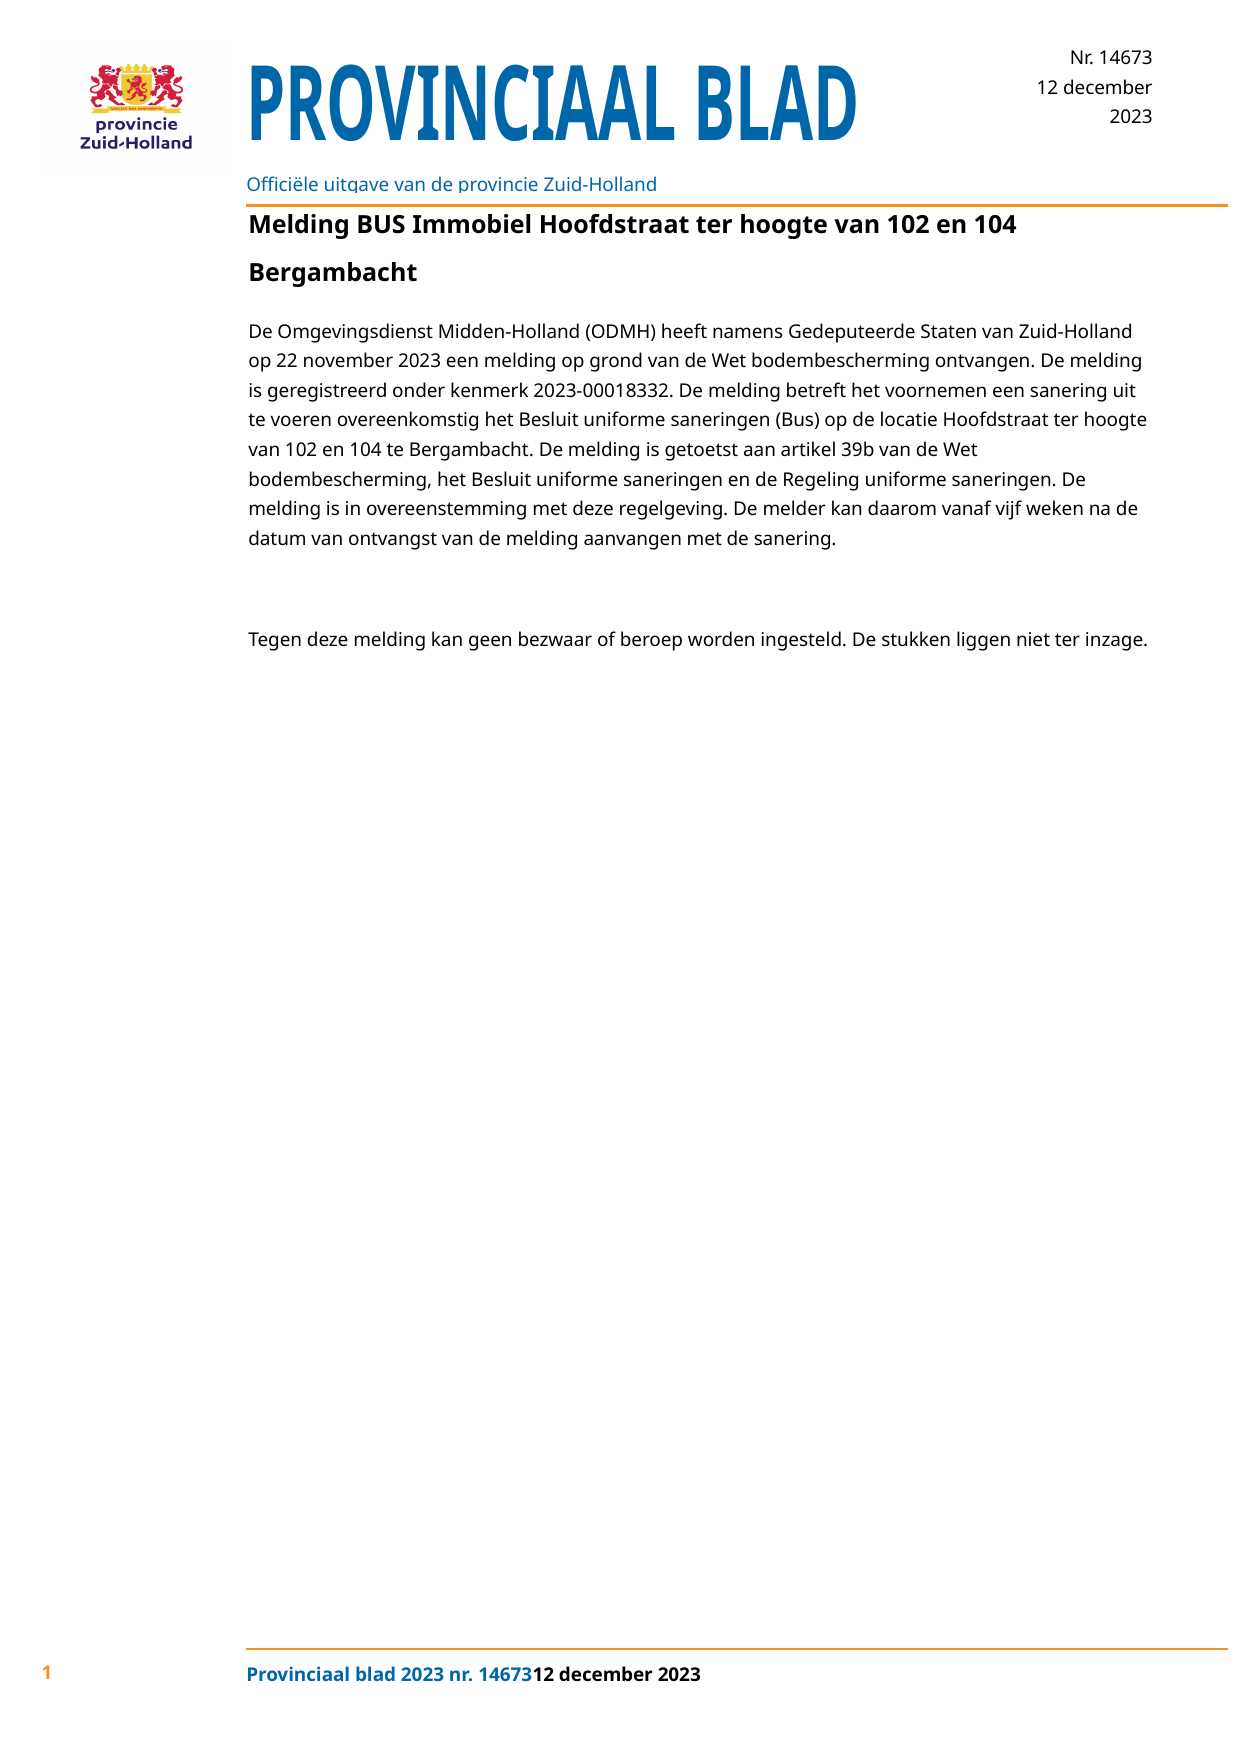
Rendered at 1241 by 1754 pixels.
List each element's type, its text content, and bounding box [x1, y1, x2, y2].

picture [41, 47, 231, 172]
text Melding BUS Immobiel Hoofdstraat ter hoogte van 102 en 104 Bergambacht [248, 207, 1152, 288]
text Tegen deze melding kan geen bezwaar of beroep worden ingesteld. De stukken liggen niet ter inzage. [248, 626, 1152, 652]
text De Omgevingsdienst Midden-Holland (ODMH) heeft namens Gedeputeerde Staten van Zuid-Holland op 22 november 2023 een melding op grond van de Wet bodembescherming ontvangen. De melding is geregistreerd onder kenmerk 2023-00018332. De melding betreft het voornemen een sanering uit te voeren overeenkomstig het Besluit uniforme saneringen (Bus) op de locatie Hoofdstraat ter hoogte van 102 en 104 te Bergambacht. De melding is getoetst aan artikel 39b van de Wet bodembescherming, het Besluit uniforme saneringen en de Regeling uniforme saneringen. De melding is in overeenstemming met deze regelgeving. De melder kan daarom vanaf vijf weken na de datum van ontvangst van de melding aanvangen met de sanering. [248, 318, 1152, 551]
